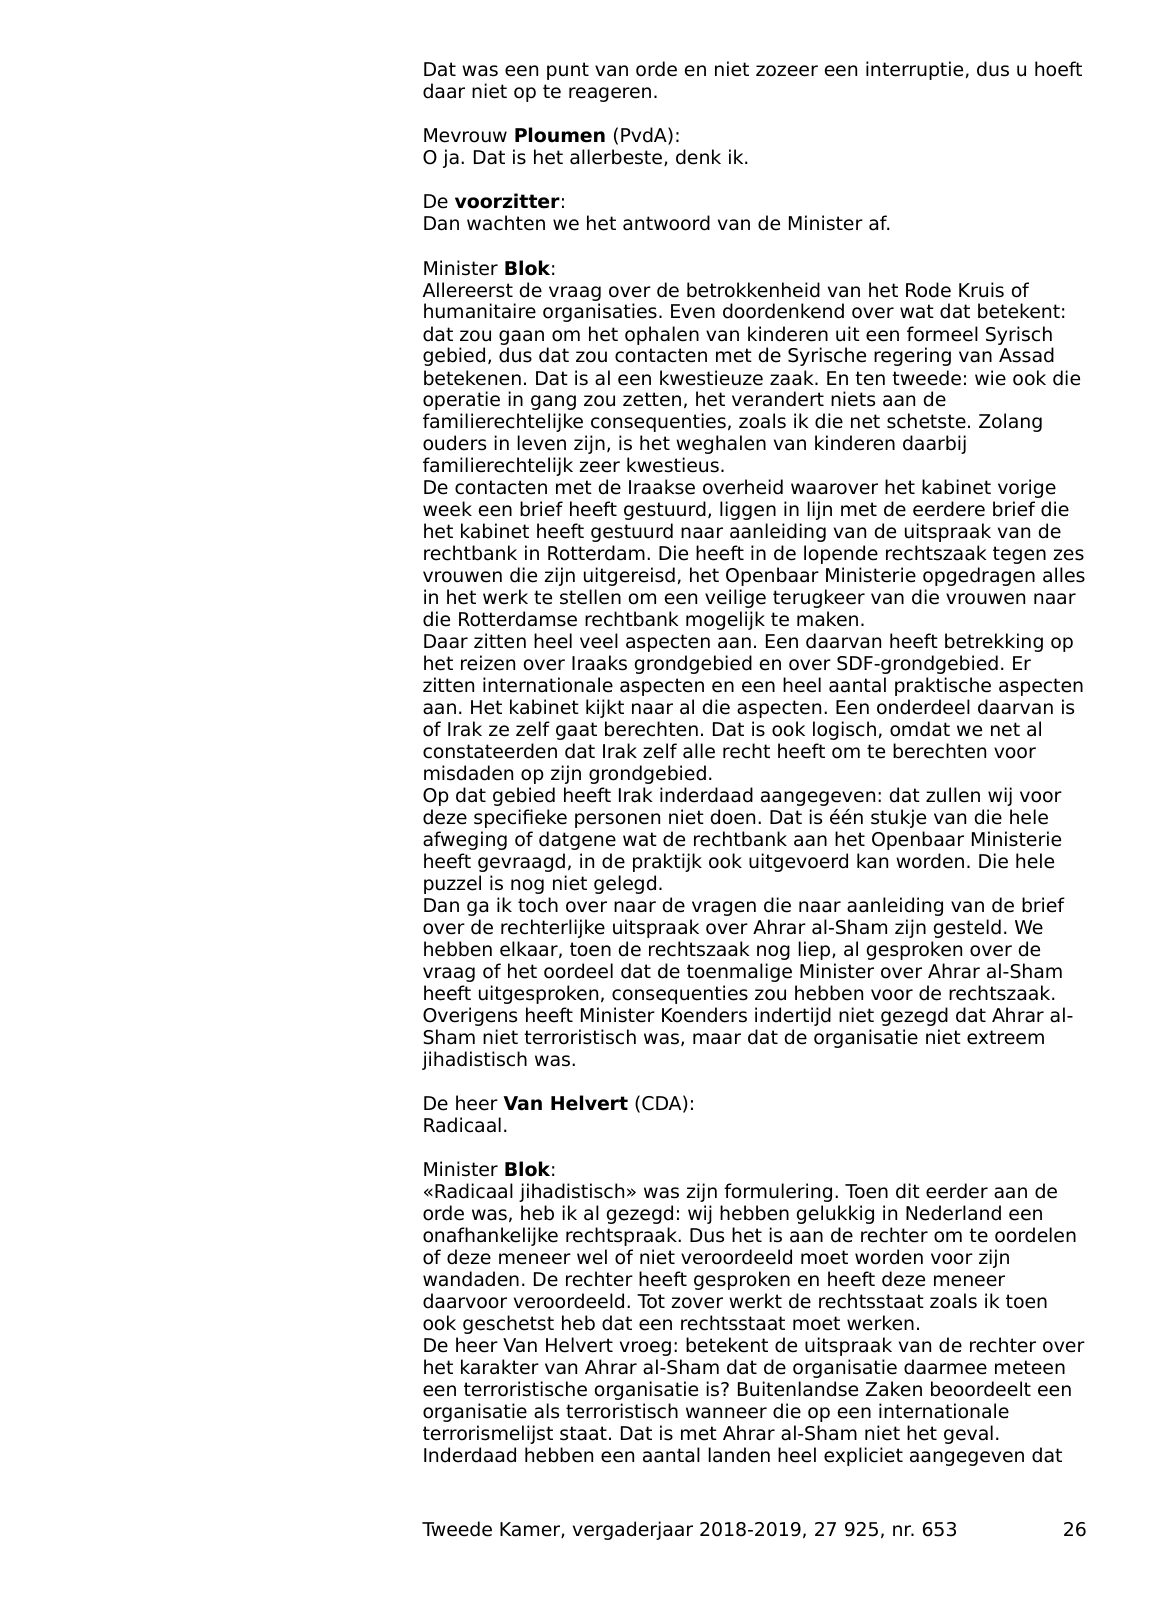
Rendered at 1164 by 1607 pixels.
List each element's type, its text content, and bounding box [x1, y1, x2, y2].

text Op dat gebied heeft Irak inderdaad aangegeven: dat zullen wij voor deze specifieke personen niet doen. Dat is één stukje van die hele afweging of datgene wat de rechtbank aan het Openbaar Ministerie heeft gevraagd, in de praktijk ook uitgevoerd kan worden. Die hele puzzel is nog niet gelegd. [422, 785, 1087, 895]
text De voorzitter: [422, 191, 1087, 213]
text O ja. Dat is het allerbeste, denk ik. [422, 147, 1087, 169]
text Minister Blok: [422, 257, 1087, 279]
text «Radicaal jihadistisch» was zijn formulering. Toen dit eerder aan de orde was, heb ik al gezegd: wij hebben gelukkig in Nederland een onafhankelijke rechtspraak. Dus het is aan de rechter om te oordelen of deze meneer wel of niet veroordeeld moet worden voor zijn wandaden. De rechter heeft gesproken en heeft deze meneer daarvoor veroordeeld. Tot zover werkt de rechtsstaat zoals ik toen ook geschetst heb dat een rechtsstaat moet werken. [422, 1181, 1087, 1335]
text De heer Van Helvert vroeg: betekent de uitspraak van de rechter over het karakter van Ahrar al-Sham dat de organisatie daarmee meteen een terroristische organisatie is? Buitenlandse Zaken beoordeelt een organisatie als terroristisch wanneer die op een internationale terrorismelijst staat. Dat is met Ahrar al-Sham niet het geval. Inderdaad hebben een aantal landen heel expliciet aangegeven dat [422, 1335, 1087, 1467]
text Dat was een punt van orde en niet zozeer een interruptie, dus u hoeft daar niet op te reageren. [422, 59, 1087, 103]
text De contacten met de Iraakse overheid waarover het kabinet vorige week een brief heeft gestuurd, liggen in lijn met de eerdere brief die het kabinet heeft gestuurd naar aanleiding van de uitspraak van de rechtbank in Rotterdam. Die heeft in de lopende rechtszaak tegen zes vrouwen die zijn uitgereisd, het Openbaar Ministerie opgedragen alles in het werk te stellen om een veilige terugkeer van die vrouwen naar die Rotterdamse rechtbank mogelijk te maken. [422, 477, 1087, 631]
text Minister Blok: [422, 1159, 1087, 1181]
text Dan wachten we het antwoord van de Minister af. [422, 213, 1087, 235]
text Radicaal. [422, 1115, 1087, 1137]
text Dan ga ik toch over naar de vragen die naar aanleiding van de brief over de rechterlijke uitspraak over Ahrar al-Sham zijn gesteld. We hebben elkaar, toen de rechtszaak nog liep, al gesproken over de vraag of het oordeel dat de toenmalige Minister over Ahrar al-Sham heeft uitgesproken, consequenties zou hebben voor de rechtszaak. Overigens heeft Minister Koenders indertijd niet gezegd dat Ahrar al-Sham niet terroristisch was, maar dat de organisatie niet extreem jihadistisch was. [422, 895, 1087, 1071]
text Mevrouw Ploumen (PvdA): [422, 125, 1087, 147]
text Daar zitten heel veel aspecten aan. Een daarvan heeft betrekking op het reizen over Iraaks grondgebied en over SDF-grondgebied. Er zitten internationale aspecten en een heel aantal praktische aspecten aan. Het kabinet kijkt naar al die aspecten. Een onderdeel daarvan is of Irak ze zelf gaat berechten. Dat is ook logisch, omdat we net al constateerden dat Irak zelf alle recht heeft om te berechten voor misdaden op zijn grondgebied. [422, 631, 1087, 785]
text De heer Van Helvert (CDA): [422, 1093, 1087, 1115]
text Allereerst de vraag over de betrokkenheid van het Rode Kruis of humanitaire organisaties. Even doordenkend over wat dat betekent: dat zou gaan om het ophalen van kinderen uit een formeel Syrisch gebied, dus dat zou contacten met de Syrische regering van Assad betekenen. Dat is al een kwestieuze zaak. En ten tweede: wie ook die operatie in gang zou zetten, het verandert niets aan de familierechtelijke consequenties, zoals ik die net schetste. Zolang ouders in leven zijn, is het weghalen van kinderen daarbij familierechtelijk zeer kwestieus. [422, 279, 1087, 477]
